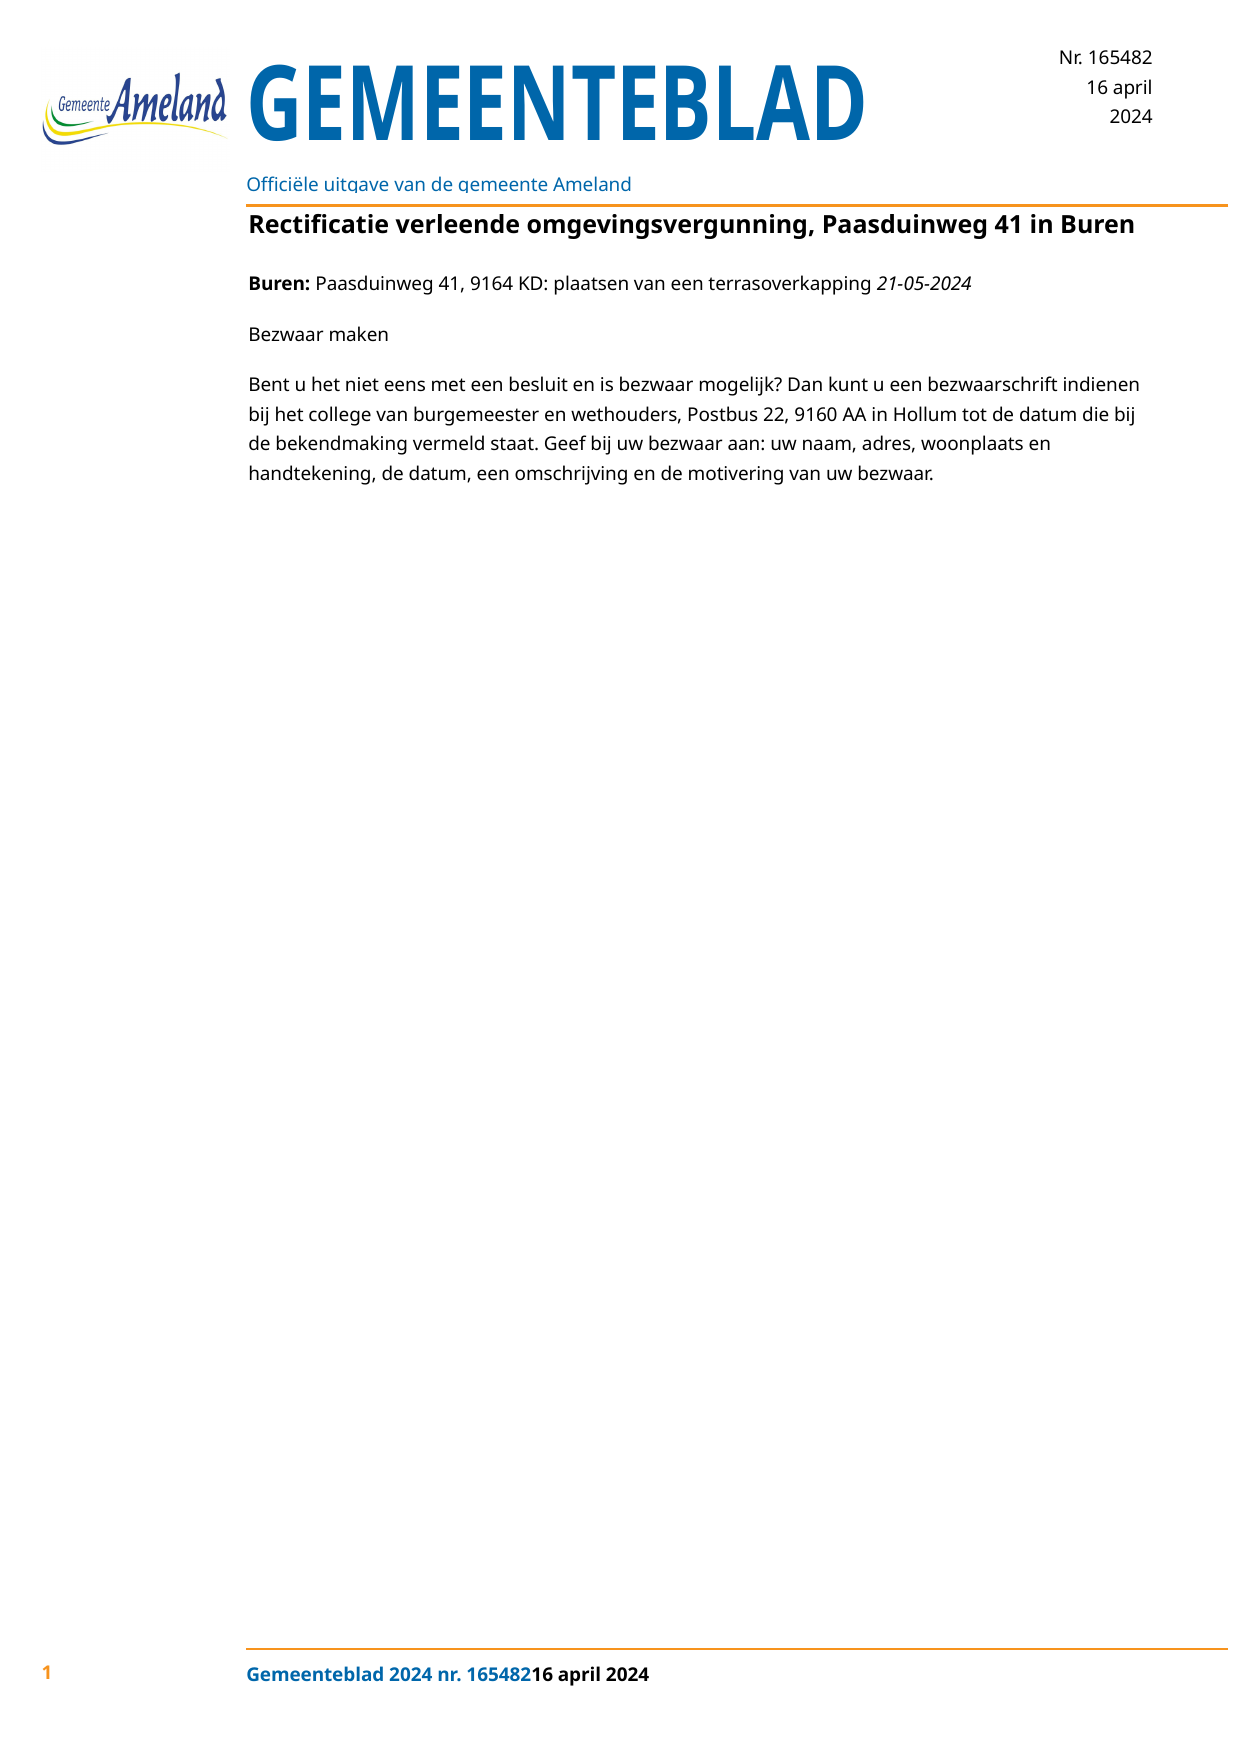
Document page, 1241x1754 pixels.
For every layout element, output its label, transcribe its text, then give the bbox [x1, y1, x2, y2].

text Buren: Paasduinweg 41, 9164 KD: plaatsen van een terrasoverkapping 21-05-2024 [248, 270, 1152, 296]
picture [41, 47, 231, 172]
text Bent u het niet eens met een besluit en is bezwaar mogelijk? Dan kunt u een bezwaarschrift indienen bij het college van burgemeester en wethouders, Postbus 22, 9160 AA in Hollum tot de datum die bij de bekendmaking vermeld staat. Geef bij uw bezwaar aan: uw naam, adres, woonplaats en handtekening, de datum, een omschrijving en de motivering van uw bezwaar. [248, 371, 1152, 486]
text Bezwaar maken [248, 321, 1152, 346]
text Rectificatie verleende omgevingsvergunning, Paasduinweg 41 in Buren [248, 207, 1152, 241]
